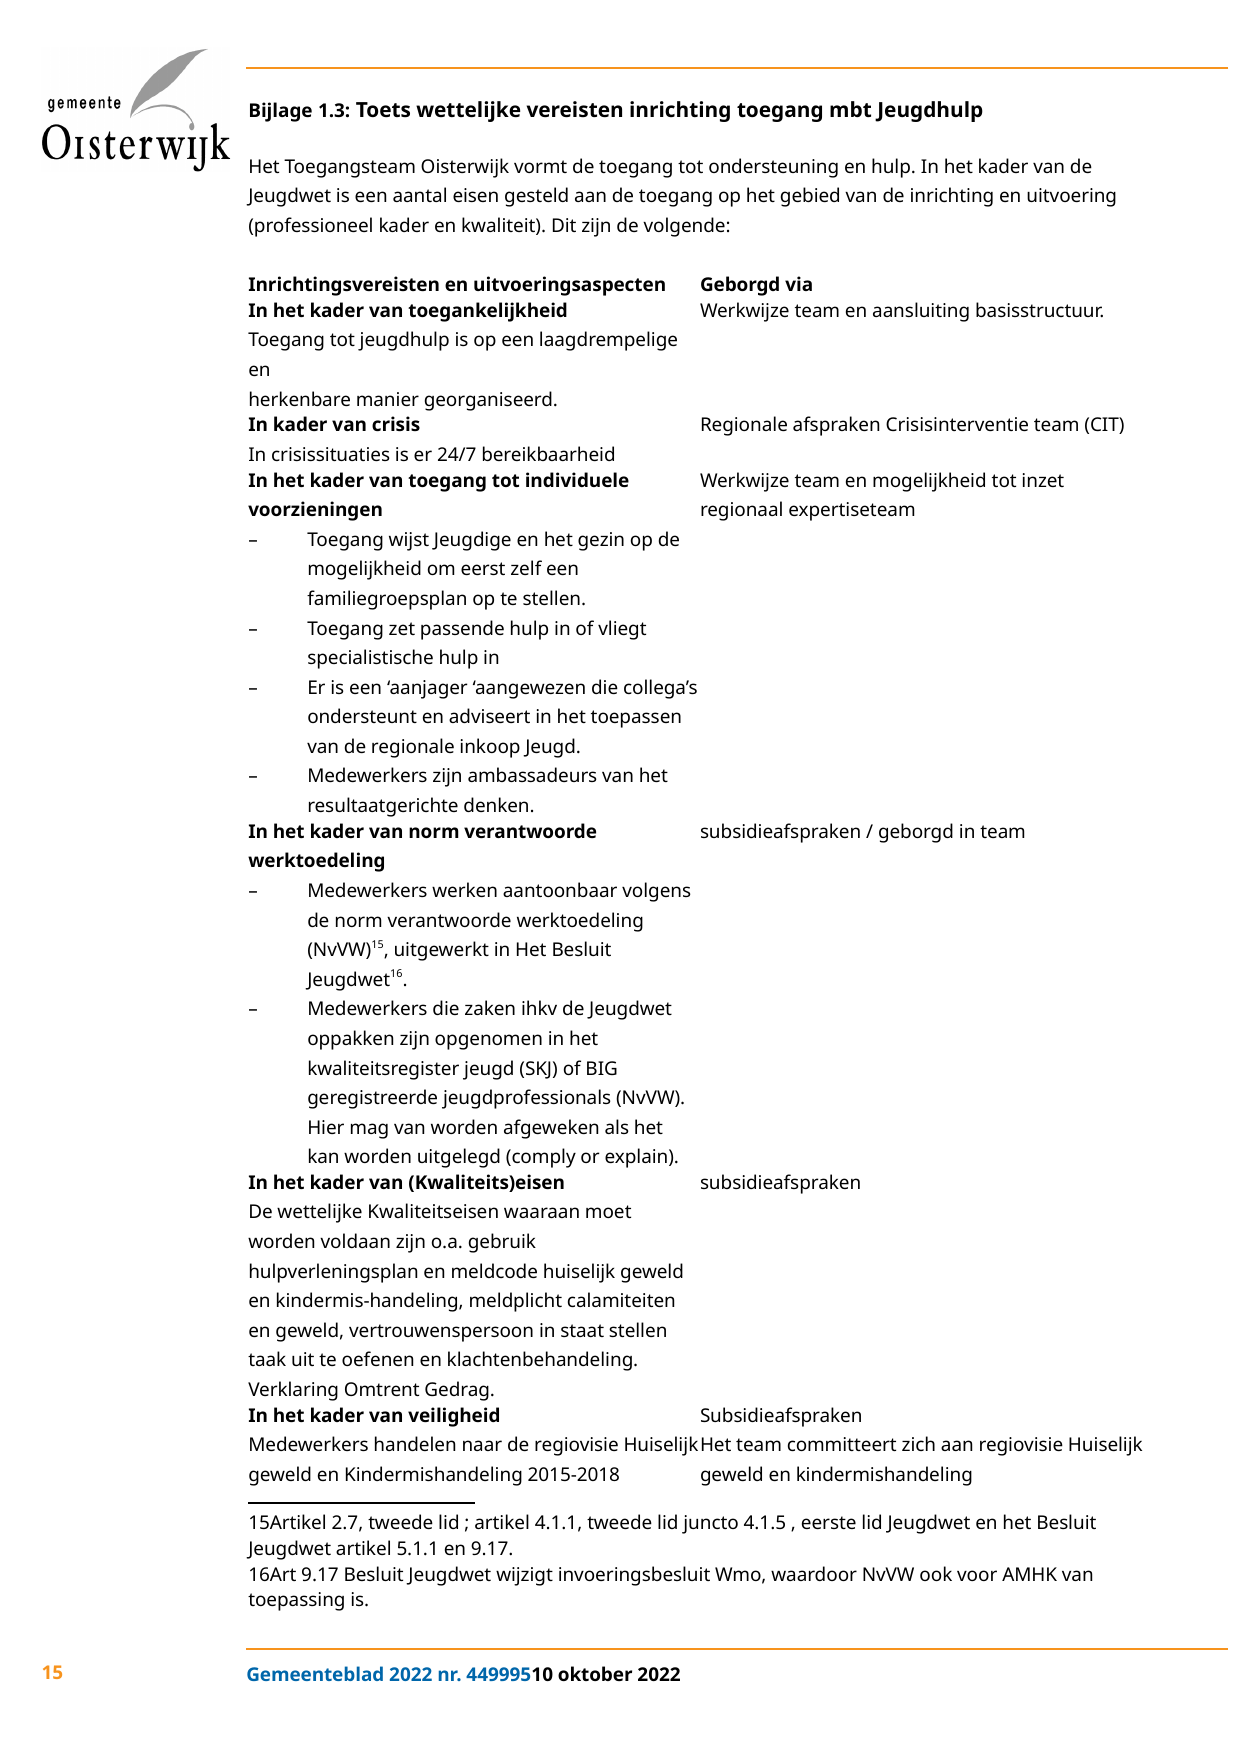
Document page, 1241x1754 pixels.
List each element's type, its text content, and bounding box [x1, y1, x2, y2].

table_cell In kader van crisis In crisissituaties is er 24/7 bereikbaarheid [248, 412, 700, 467]
table_cell Werkwijze team en aansluiting basisstructuur. [700, 297, 1152, 412]
table_cell In het kader van toegang tot individuele voorzieningen Toegang wijst Jeugdige en het gezin op de mogelijkheid om eerst zelf een familiegroepsplan op te stellen. Toegang zet passende hulp in of vliegt specialistische hulp in Er is een ‘aanjager ‘aangewezen die collega’s ondersteunt en adviseert in het toepassen van de regionale inkoop Jeugd. Medewerkers zijn ambassadeurs van het resultaatgerichte denken. [248, 467, 700, 818]
table_header Geborgd via [700, 271, 1152, 297]
table_cell In het kader van veiligheid Medewerkers handelen naar de regiovisie Huiselijk geweld en Kindermishandeling 2015-2018 [248, 1402, 700, 1487]
table_cell Subsidieafspraken Het team committeert zich aan regiovisie Huiselijk geweld en kindermishandeling [700, 1402, 1152, 1487]
table_cell In het kader van (Kwaliteits)eisen De wettelijke Kwaliteitseisen waaraan moet worden voldaan zijn o.a. gebruik hulpverleningsplan en meldcode huiselijk geweld en kindermis-handeling, meldplicht calamiteiten en geweld, vertrouwenspersoon in staat stellen taak uit te oefenen en klachtenbehandeling. Verklaring Omtrent Gedrag. [248, 1169, 700, 1402]
table_cell subsidieafspraken / geborgd in team [700, 818, 1152, 1169]
text Bijlage 1.3: Toets wettelijke vereisten inrichting toegang mbt Jeugdhulp [248, 95, 1152, 123]
table_cell subsidieafspraken [700, 1169, 1152, 1402]
table_cell Werkwijze team en mogelijkheid tot inzet regionaal expertiseteam [700, 467, 1152, 818]
table_cell In het kader van norm verantwoorde werktoedeling Medewerkers werken aantoonbaar volgens de norm verantwoorde werktoedeling (NvVW), uitgewerkt in Het Besluit Jeugdwet. Medewerkers die zaken ihkv de Jeugdwet oppakken zijn opgenomen in het kwaliteitsregister jeugd (SKJ) of BIG geregistreerde jeugdprofessionals (NvVW). Hier mag van worden afgeweken als het kan worden uitgelegd (comply or explain). [248, 818, 700, 1169]
picture [41, 47, 231, 172]
table_header Inrichtingsvereisten en uitvoeringsaspecten [248, 271, 700, 297]
table_cell Regionale afspraken Crisisinterventie team (CIT) [700, 412, 1152, 467]
table_cell In het kader van toegankelijkheid Toegang tot jeugdhulp is op een laagdrempelige en herkenbare manier georganiseerd. [248, 297, 700, 412]
text Het Toegangsteam Oisterwijk vormt de toegang tot ondersteuning en hulp. In het kader van de Jeugdwet is een aantal eisen gesteld aan de toegang op het gebied van de inrichting en uitvoering (professioneel kader en kwaliteit). Dit zijn de volgende: [248, 153, 1152, 238]
